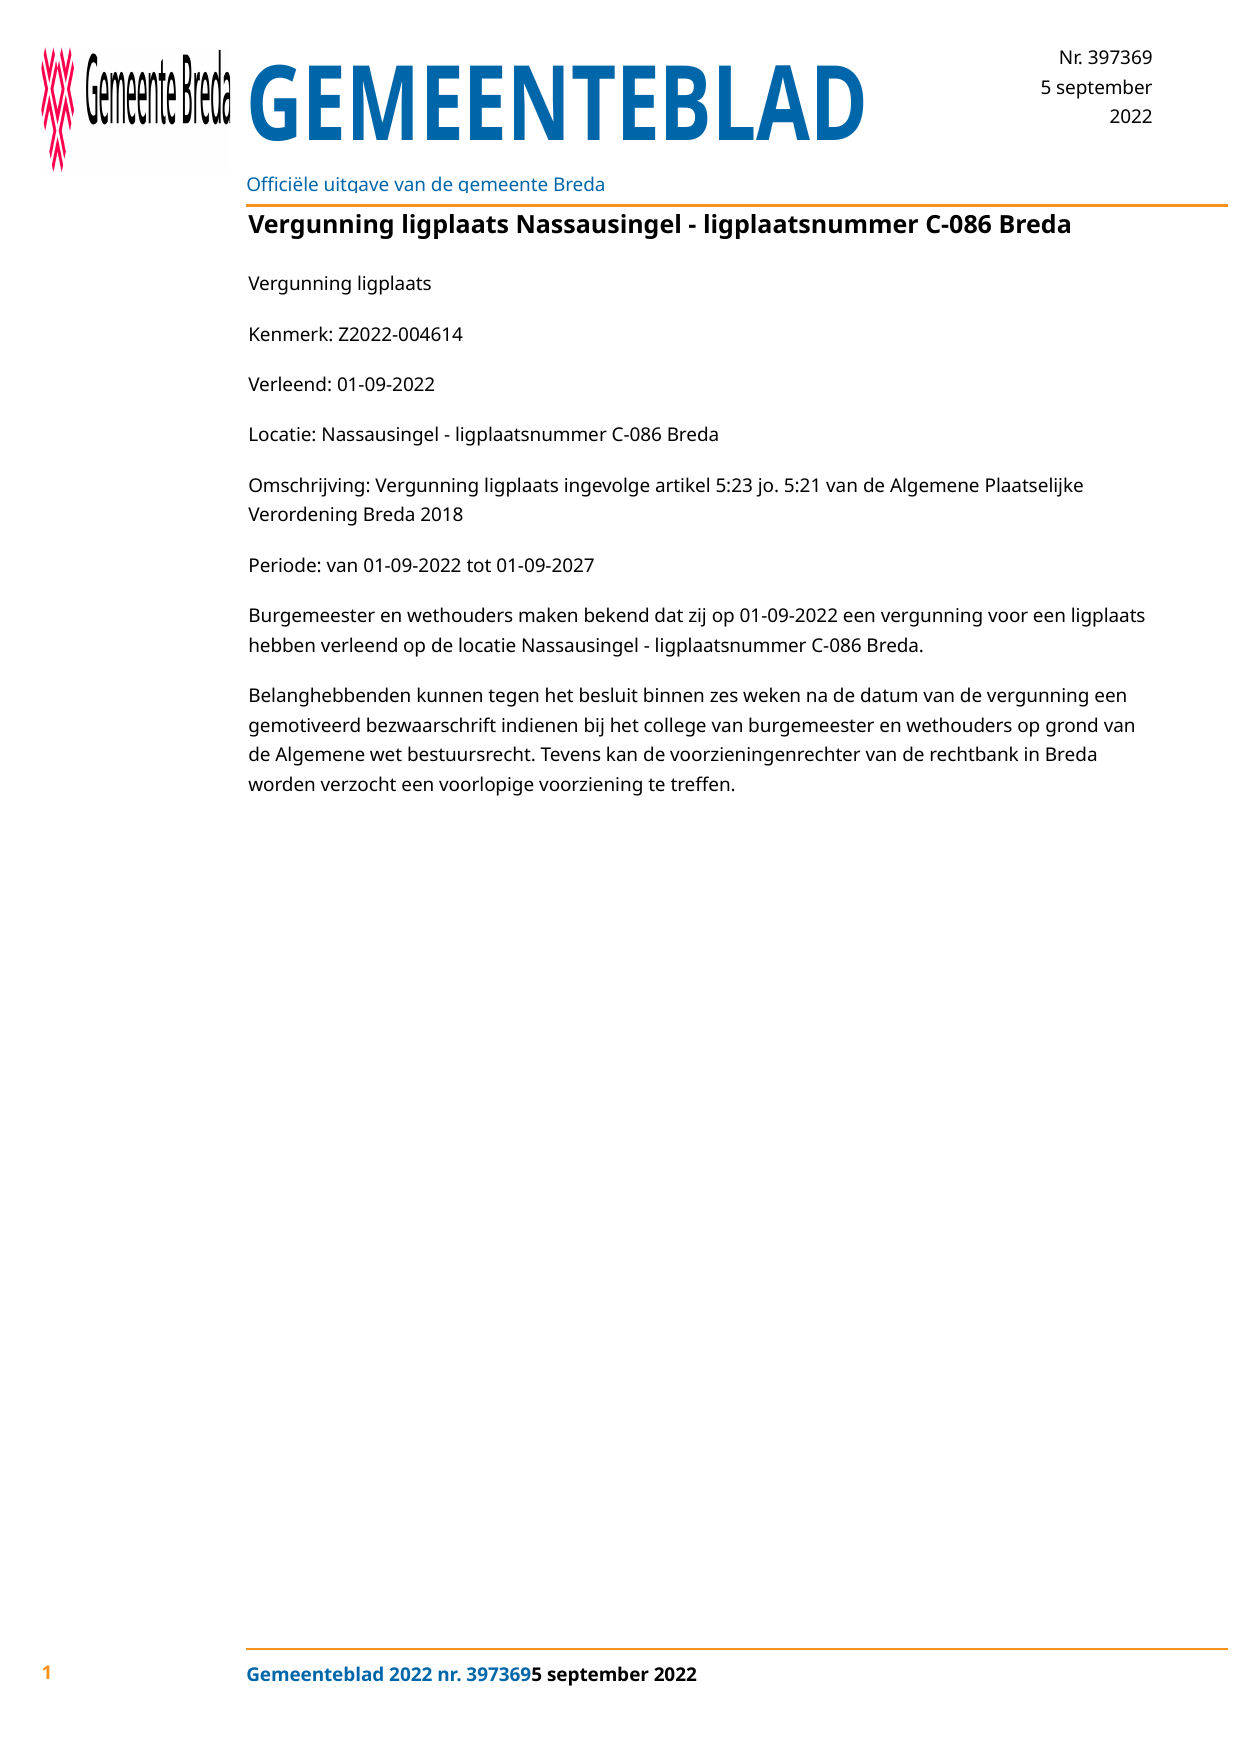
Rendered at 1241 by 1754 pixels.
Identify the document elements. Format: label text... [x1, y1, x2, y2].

text Burgemeester en wethouders maken bekend dat zij op 01-09-2022 een vergunning voor een ligplaats hebben verleend op de locatie Nassausingel - ligplaatsnummer C-086 Breda. [248, 602, 1152, 658]
picture [41, 47, 231, 172]
text Belanghebbenden kunnen tegen het besluit binnen zes weken na de datum van de vergunning een gemotiveerd bezwaarschrift indienen bij het college van burgemeester en wethouders op grond van de Algemene wet bestuursrecht. Tevens kan de voorzieningenrechter van de rechtbank in Breda worden verzocht een voorlopige voorziening te treffen. [248, 682, 1152, 797]
text Kenmerk: Z2022-004614 [248, 321, 1152, 346]
text Omschrijving: Vergunning ligplaats ingevolge artikel 5:23 jo. 5:21 van de Algemene Plaatselijke Verordening Breda 2018 [248, 472, 1152, 527]
text Periode: van 01-09-2022 tot 01-09-2027 [248, 552, 1152, 578]
text Locatie: Nassausingel - ligplaatsnummer C-086 Breda [248, 422, 1152, 447]
text Verleend: 01-09-2022 [248, 371, 1152, 397]
text Vergunning ligplaats [248, 270, 1152, 296]
text Vergunning ligplaats Nassausingel - ligplaatsnummer C-086 Breda [248, 207, 1152, 241]
